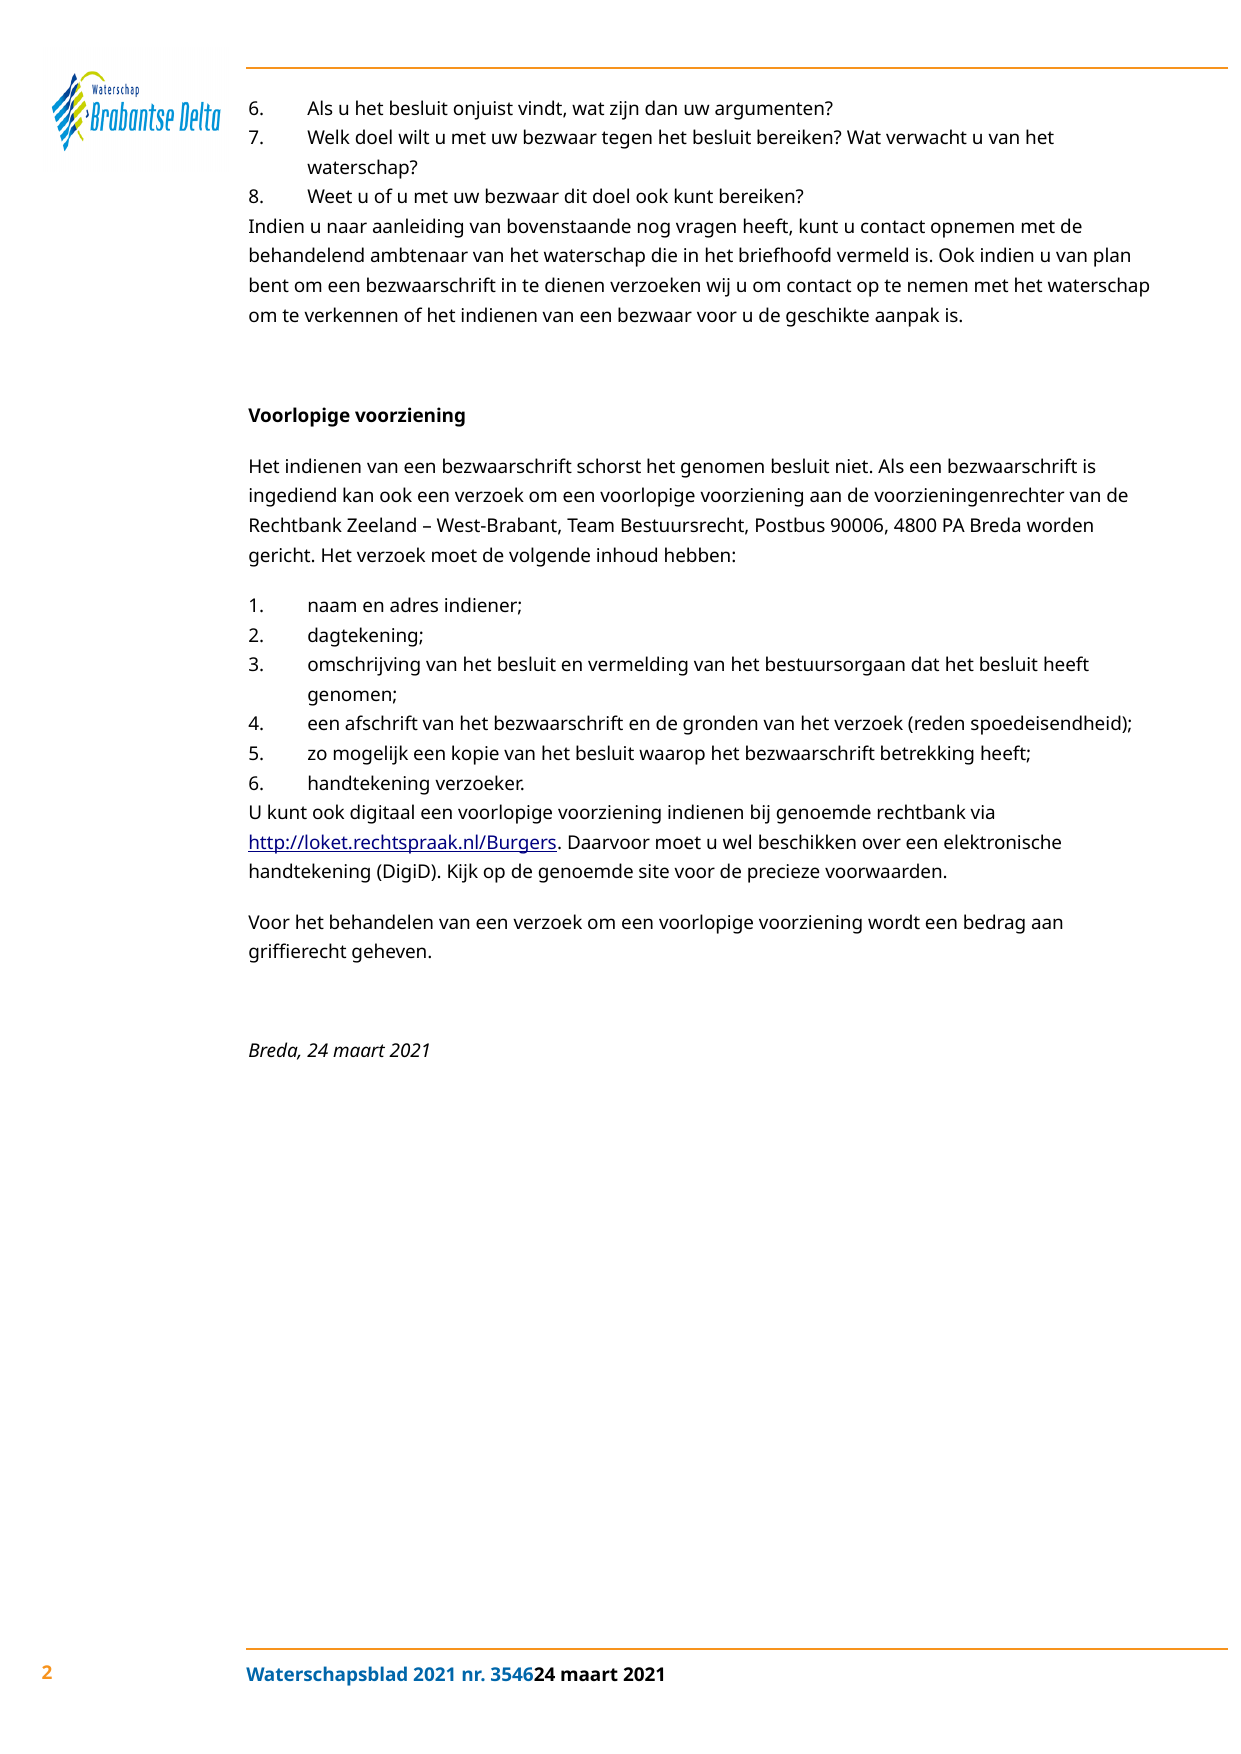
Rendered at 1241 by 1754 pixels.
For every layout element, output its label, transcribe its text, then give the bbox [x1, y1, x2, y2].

list een afschrift van het bezwaarschrift en de gronden van het verzoek (reden spoedeisendheid); [248, 711, 1152, 736]
list Als u het besluit onjuist vindt, wat zijn dan uw argumenten? [248, 95, 1152, 121]
text Voor het behandelen van een verzoek om een voorlopige voorziening wordt een bedrag aan griffierecht geheven. [248, 909, 1152, 964]
picture [41, 47, 231, 172]
list Weet u of u met uw bezwaar dit doel ook kunt bereiken? [248, 183, 1152, 209]
text Breda, 24 maart 2021 [248, 1037, 1152, 1062]
text Het indienen van een bezwaarschrift schorst het genomen besluit niet. Als een bezwaarschrift is ingediend kan ook een verzoek om een voorlopige voorziening aan de voorzieningenrechter van de Rechtbank Zeeland – West-Brabant, Team Bestuursrecht, Postbus 90006, 4800 PA Breda worden gericht. Het verzoek moet de volgende inhoud hebben: [248, 453, 1152, 568]
list naam en adres indiener; [248, 592, 1152, 618]
text Indien u naar aanleiding van bovenstaande nog vragen heeft, kunt u contact opnemen met de behandelend ambtenaar van het waterschap die in het briefhoofd vermeld is. Ook indien u van plan bent om een bezwaarschrift in te dienen verzoeken wij u om contact op te nemen met het waterschap om te verkennen of het indienen van een bezwaar voor u de geschikte aanpak is. [248, 213, 1152, 328]
text Voorlopige voorziening [248, 403, 1152, 428]
list Welk doel wilt u met uw bezwaar tegen het besluit bereiken? Wat verwacht u van het waterschap? [248, 124, 1152, 180]
list dagtekening; [248, 622, 1152, 648]
text U kunt ook digitaal een voorlopige voorziening indienen bij genoemde rechtbank via http://loket.rechtspraak.nl/Burgers. Daarvoor moet u wel beschikken over een elektronische handtekening (DigiD). Kijk op de genoemde site voor de precieze voorwaarden. [248, 799, 1152, 884]
list handtekening verzoeker. [248, 770, 1152, 796]
list omschrijving van het besluit en vermelding van het bestuursorgaan dat het besluit heeft genomen; [248, 651, 1152, 707]
list zo mogelijk een kopie van het besluit waarop het bezwaarschrift betrekking heeft; [248, 740, 1152, 766]
